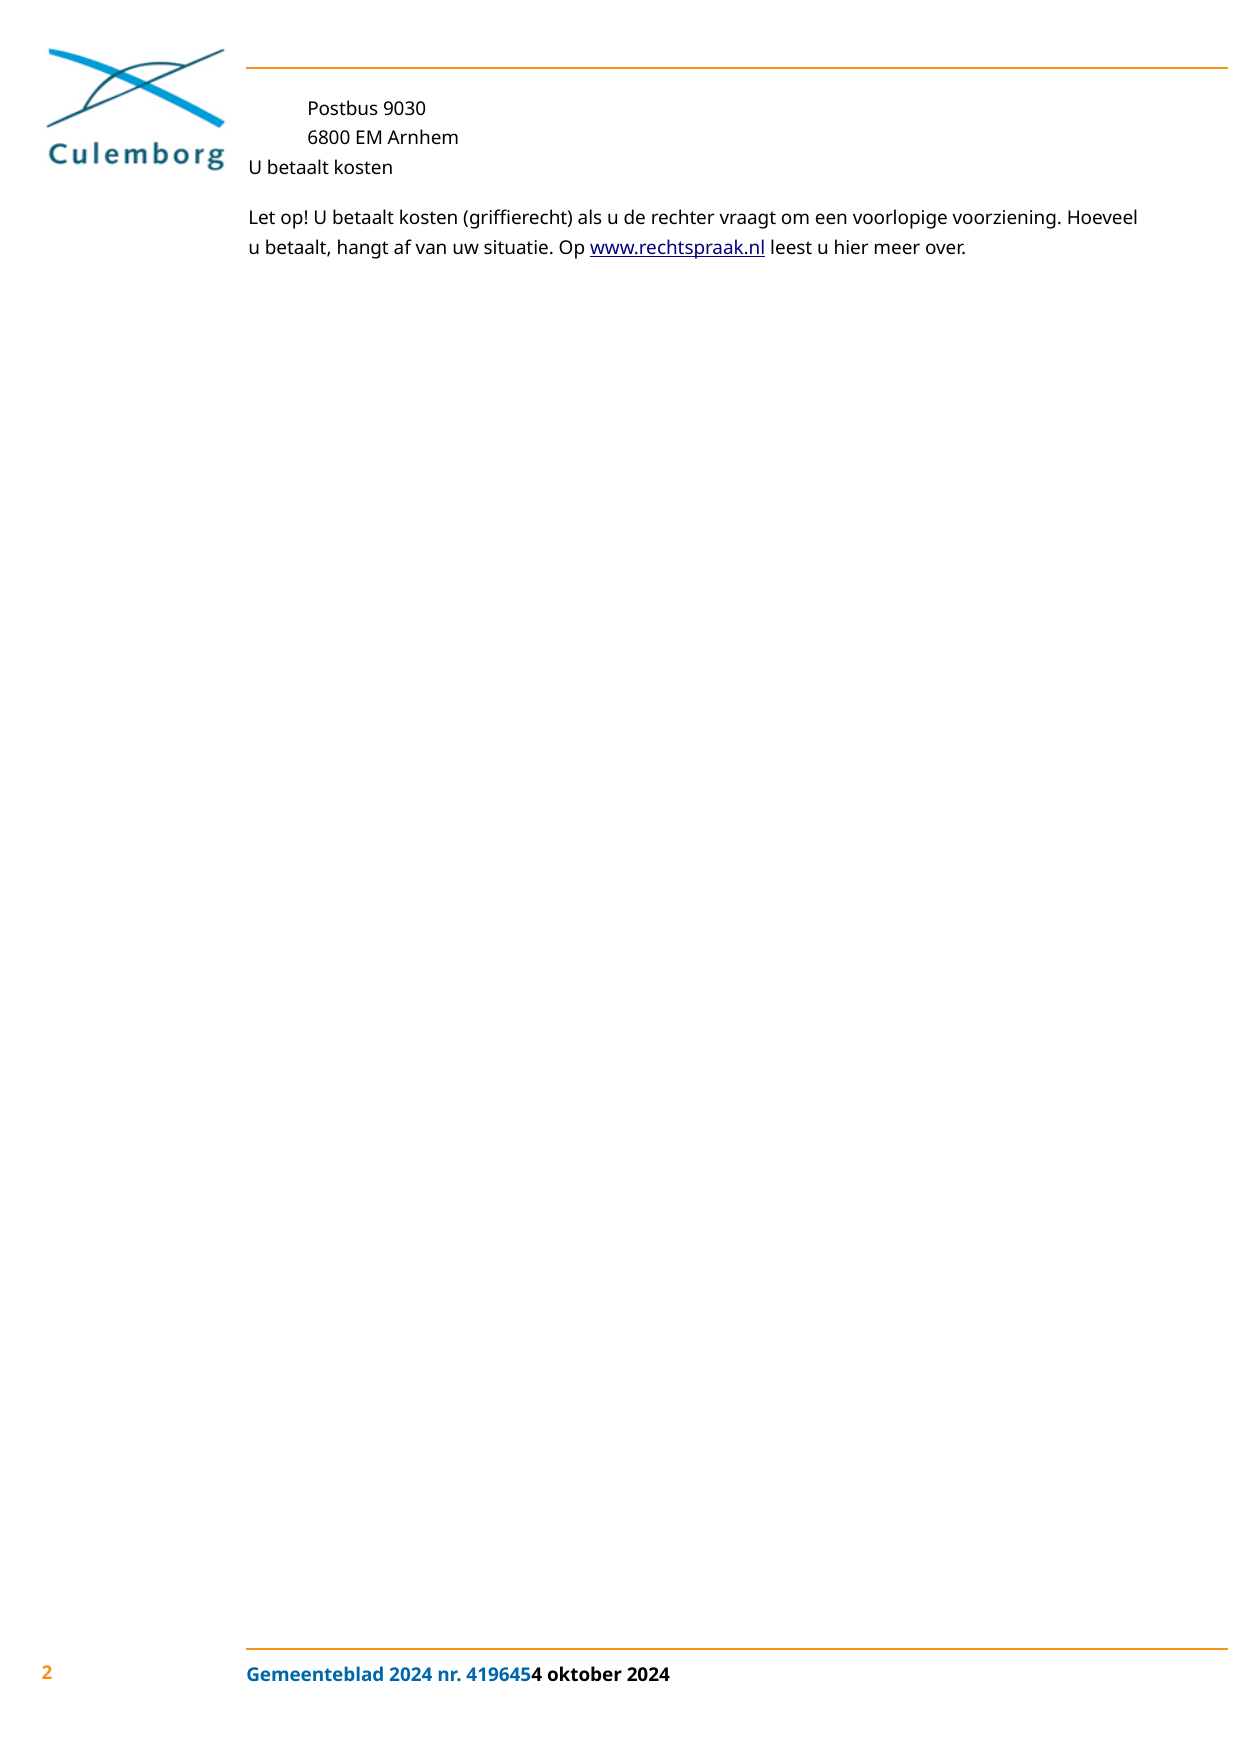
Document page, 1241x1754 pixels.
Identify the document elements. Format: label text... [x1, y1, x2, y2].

list Postbus 9030 [248, 95, 1152, 121]
picture [41, 47, 231, 172]
text U betaalt kosten [248, 154, 1152, 180]
text Let op! U betaalt kosten (griffierecht) als u de rechter vraagt om een voorlopige voorziening. Hoeveel u betaalt, hangt af van uw situatie. Op www.rechtspraak.nl leest u hier meer over. [248, 204, 1152, 260]
list 6800 EM Arnhem [248, 124, 1152, 150]
